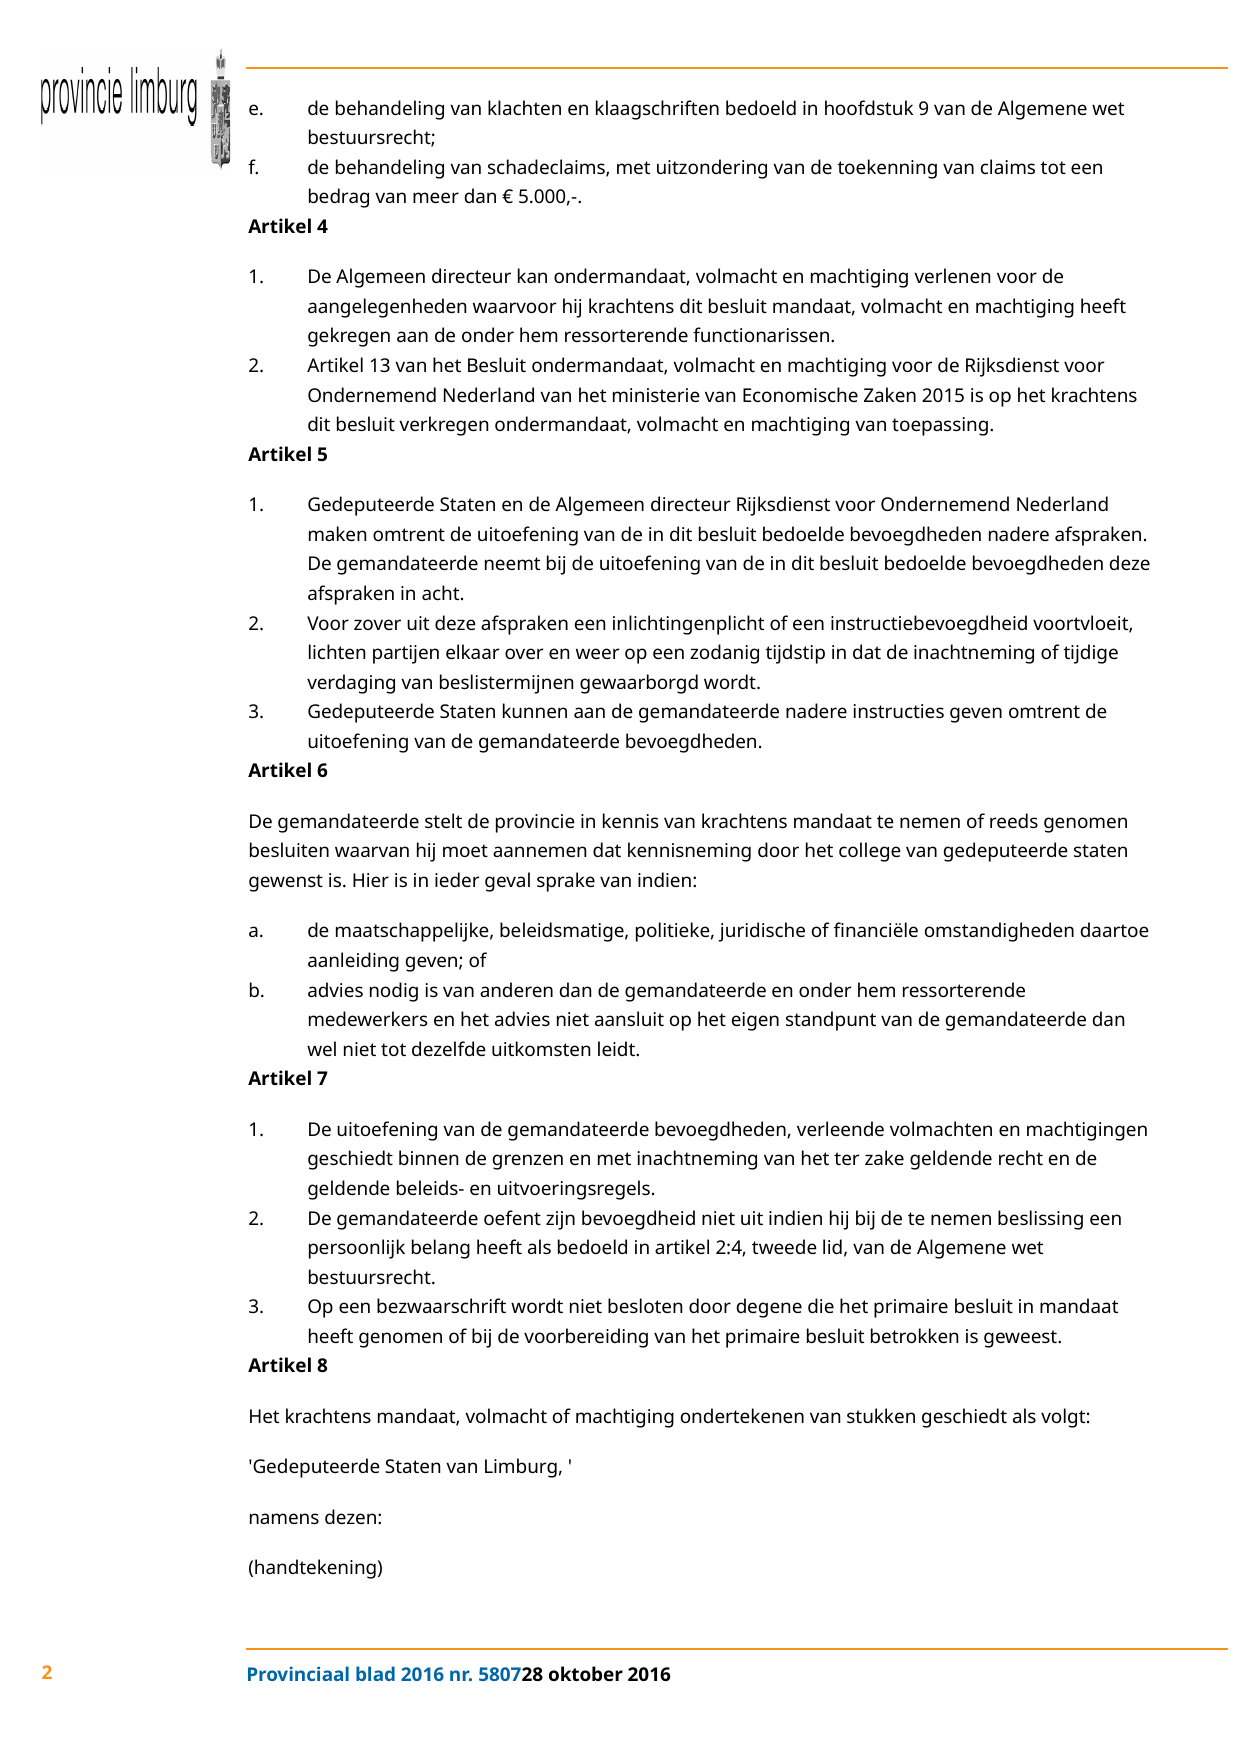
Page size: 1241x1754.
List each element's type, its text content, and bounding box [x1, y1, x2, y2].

list Gedeputeerde Staten kunnen aan de gemandateerde nadere instructies geven omtrent de uitoefening van de gemandateerde bevoegdheden. [248, 698, 1152, 754]
text (handtekening) [248, 1554, 1152, 1580]
list advies nodig is van anderen dan de gemandateerde en onder hem ressorterende medewerkers en het advies niet aansluit op het eigen standpunt van de gemandateerde dan wel niet tot dezelfde uitkomsten leidt. [248, 977, 1152, 1062]
text Artikel 5 [248, 441, 1152, 467]
list de behandeling van klachten en klaagschriften bedoeld in hoofdstuk 9 van de Algemene wet bestuursrecht; [248, 95, 1152, 150]
text 'Gedeputeerde Staten van Limburg, ' [248, 1453, 1152, 1479]
picture [41, 47, 231, 172]
text Artikel 8 [248, 1353, 1152, 1378]
text Het krachtens mandaat, volmacht of machtiging ondertekenen van stukken geschiedt als volgt: [248, 1403, 1152, 1429]
list Gedeputeerde Staten en de Algemeen directeur Rijksdienst voor Ondernemend Nederland maken omtrent de uitoefening van de in dit besluit bedoelde bevoegdheden nadere afspraken. De gemandateerde neemt bij de uitoefening van de in dit besluit bedoelde bevoegdheden deze afspraken in acht. [248, 491, 1152, 606]
text Artikel 4 [248, 213, 1152, 239]
text De gemandateerde stelt de provincie in kennis van krachtens mandaat te nemen of reeds genomen besluiten waarvan hij moet aannemen dat kennisneming door het college van gedeputeerde staten gewenst is. Hier is in ieder geval sprake van indien: [248, 808, 1152, 893]
text Artikel 6 [248, 758, 1152, 783]
list Artikel 13 van het Besluit ondermandaat, volmacht en machtiging voor de Rijksdienst voor Ondernemend Nederland van het ministerie van Economische Zaken 2015 is op het krachtens dit besluit verkregen ondermandaat, volmacht en machtiging van toepassing. [248, 352, 1152, 437]
list Voor zover uit deze afspraken een inlichtingenplicht of een instructiebevoegdheid voortvloeit, lichten partijen elkaar over en weer op een zodanig tijdstip in dat de inachtneming of tijdige verdaging van beslistermijnen gewaarborgd wordt. [248, 610, 1152, 695]
list de behandeling van schadeclaims, met uitzondering van de toekenning van claims tot een bedrag van meer dan € 5.000,-. [248, 154, 1152, 209]
text Artikel 7 [248, 1066, 1152, 1091]
list Op een bezwaarschrift wordt niet besloten door degene die het primaire besluit in mandaat heeft genomen of bij de voorbereiding van het primaire besluit betrokken is geweest. [248, 1293, 1152, 1349]
list de maatschappelijke, beleidsmatige, politieke, juridische of financiële omstandigheden daartoe aanleiding geven; of [248, 918, 1152, 973]
list De Algemeen directeur kan ondermandaat, volmacht en machtiging verlenen voor de aangelegenheden waarvoor hij krachtens dit besluit mandaat, volmacht en machtiging heeft gekregen aan de onder hem ressorterende functionarissen. [248, 263, 1152, 348]
text namens dezen: [248, 1504, 1152, 1530]
list De gemandateerde oefent zijn bevoegdheid niet uit indien hij bij de te nemen beslissing een persoonlijk belang heeft als bedoeld in artikel 2:4, tweede lid, van de Algemene wet bestuursrecht. [248, 1205, 1152, 1290]
list De uitoefening van de gemandateerde bevoegdheden, verleende volmachten en machtigingen geschiedt binnen de grenzen en met inachtneming van het ter zake geldende recht en de geldende beleids- en uitvoeringsregels. [248, 1116, 1152, 1201]
